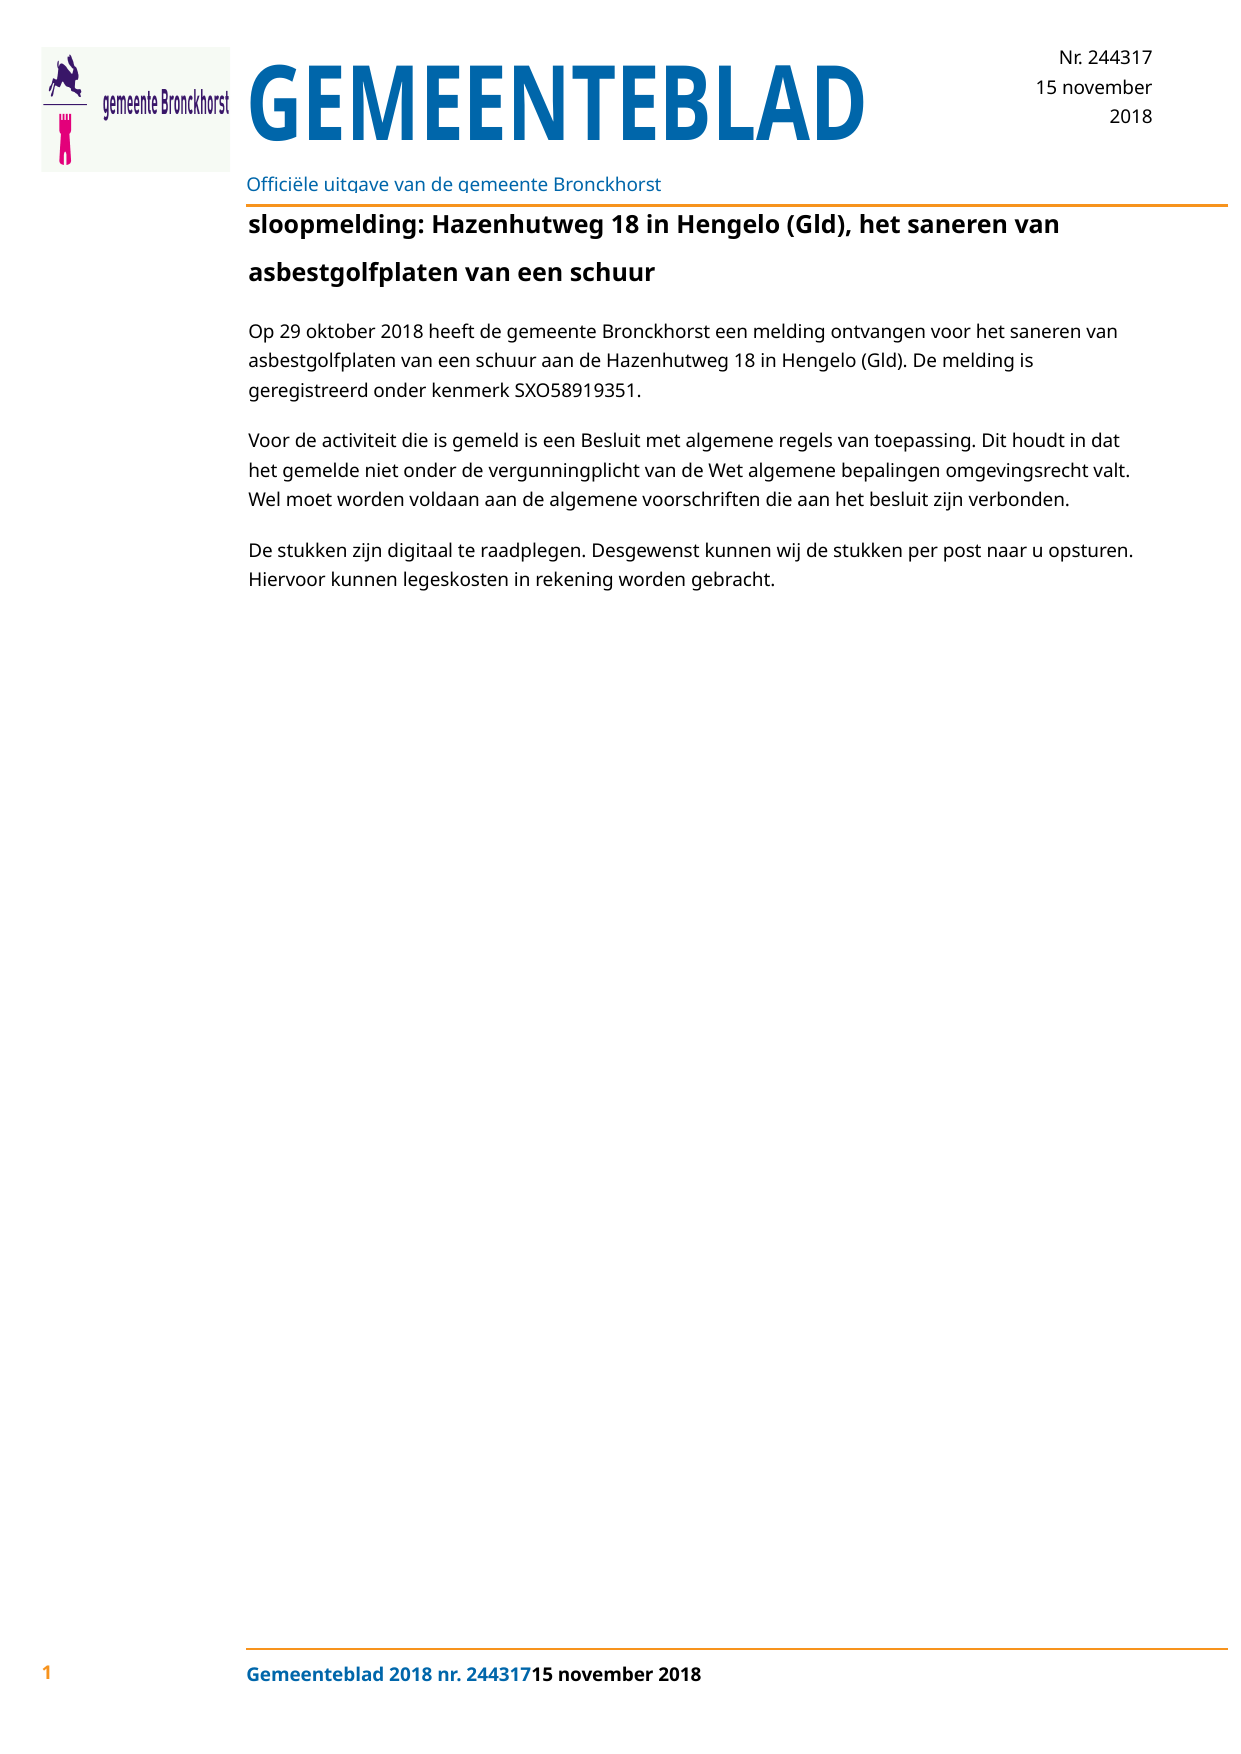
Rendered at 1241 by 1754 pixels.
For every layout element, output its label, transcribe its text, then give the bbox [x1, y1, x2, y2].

text Voor de activiteit die is gemeld is een Besluit met algemene regels van toepassing. Dit houdt in dat het gemelde niet onder de vergunningplicht van de Wet algemene bepalingen omgevingsrecht valt. Wel moet worden voldaan aan de algemene voorschriften die aan het besluit zijn verbonden. [248, 427, 1152, 512]
text Op 29 oktober 2018 heeft de gemeente Bronckhorst een melding ontvangen voor het saneren van asbestgolfplaten van een schuur aan de Hazenhutweg 18 in Hengelo (Gld). De melding is geregistreerd onder kenmerk SXO58919351. [248, 318, 1152, 403]
text sloopmelding: Hazenhutweg 18 in Hengelo (Gld), het saneren van asbestgolfplaten van een schuur [248, 207, 1152, 288]
picture [41, 47, 231, 172]
text De stukken zijn digitaal te raadplegen. Desgewenst kunnen wij de stukken per post naar u opsturen. Hiervoor kunnen legeskosten in rekening worden gebracht. [248, 537, 1152, 592]
